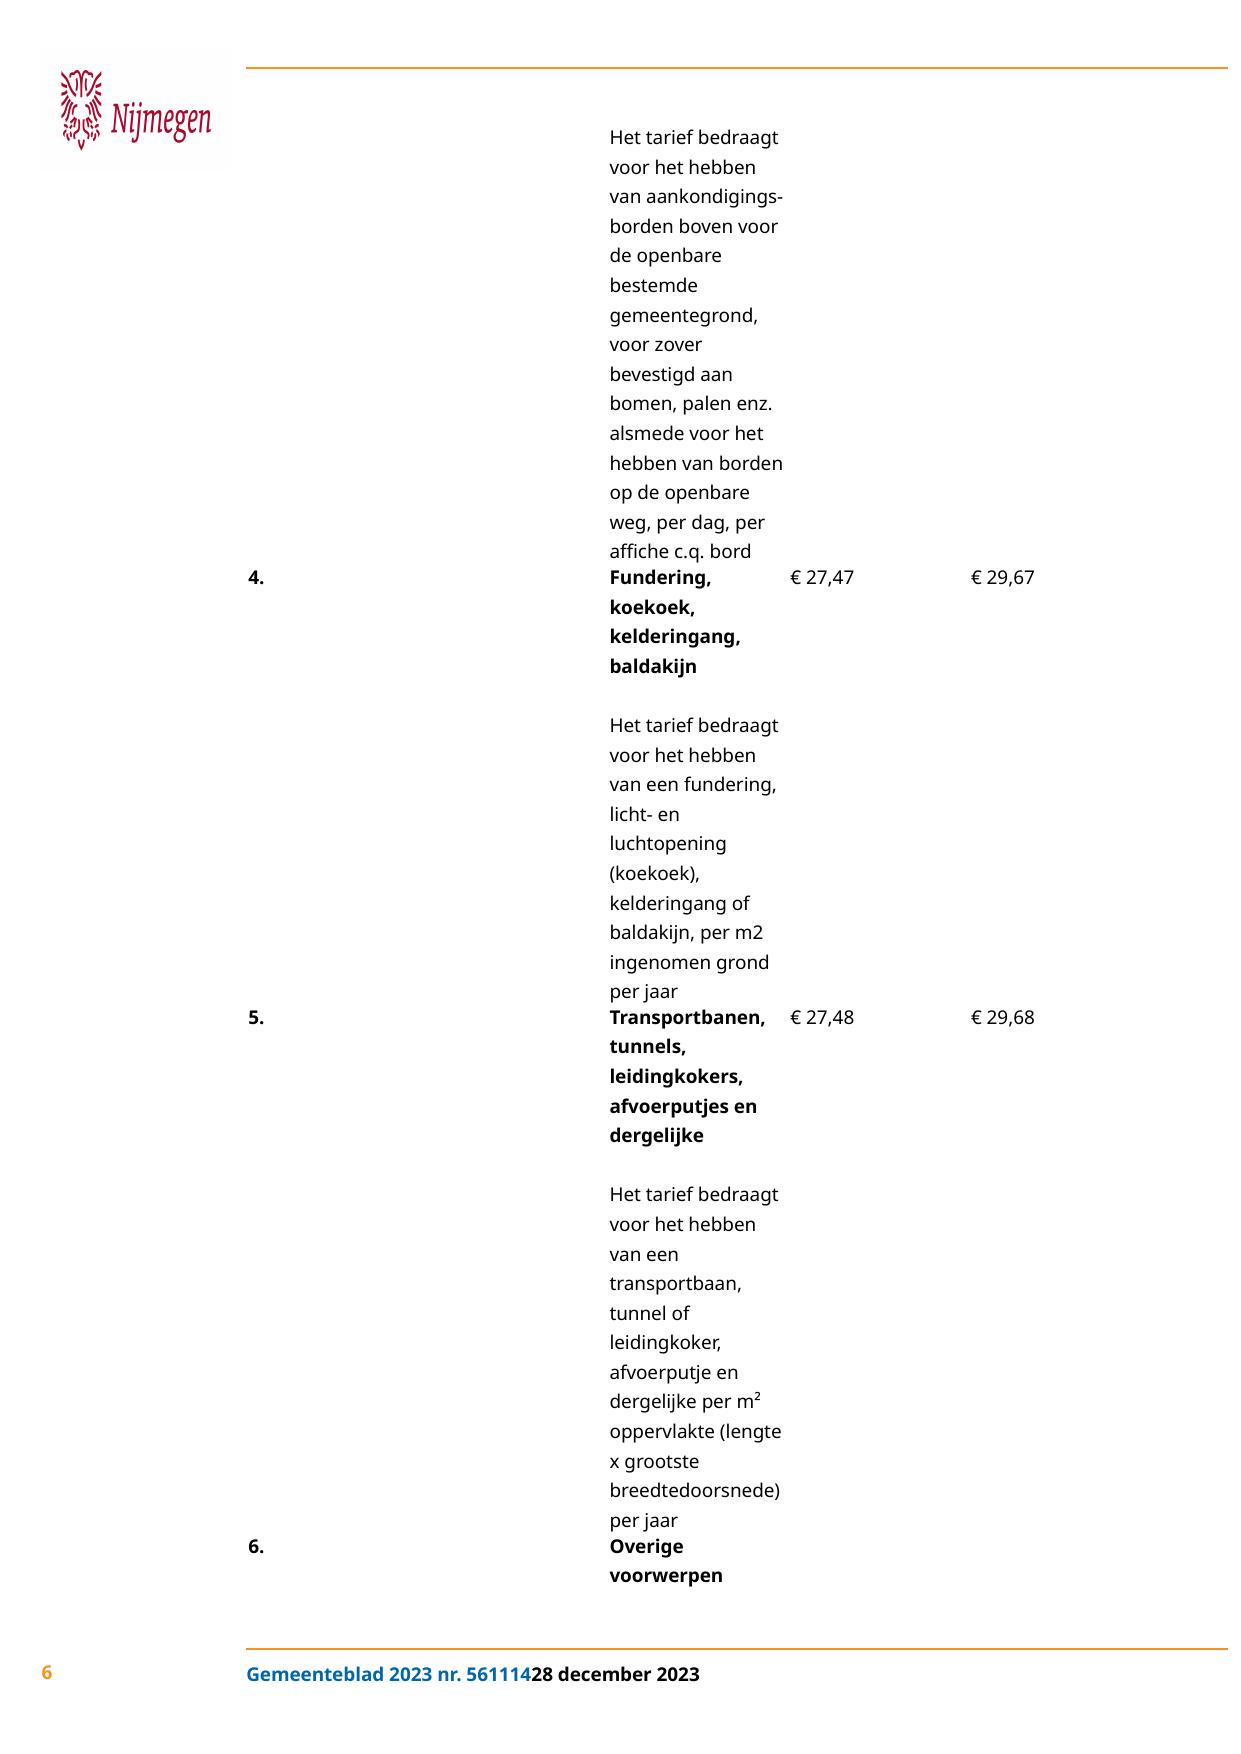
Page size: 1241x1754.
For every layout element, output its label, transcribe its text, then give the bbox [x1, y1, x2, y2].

picture [41, 47, 231, 172]
table_cell [248, 95, 429, 564]
table_cell 5. [248, 1004, 429, 1533]
table_cell 4. [248, 564, 429, 1004]
table_cell [971, 95, 1152, 564]
table_cell [429, 95, 609, 564]
table_cell € 27,48 [790, 1004, 971, 1533]
table_cell Fundering, koekoek, kelderingang, baldakijn Het tarief bedraagt voor het hebben van een fundering, licht- en luchtopening (koekoek), kelderingang of baldakijn, per m2 ingenomen grond per jaar [609, 564, 790, 1004]
table_cell [790, 1533, 971, 1588]
table_cell € 29,68 [971, 1004, 1152, 1533]
table_cell [429, 1533, 609, 1588]
table_cell 6. [248, 1533, 429, 1588]
table_cell Het tarief bedraagt voor het hebben van aankondigings-borden boven voor de openbare bestemde gemeentegrond, voor zover bevestigd aan bomen, palen enz. alsmede voor het hebben van borden op de openbare weg, per dag, per affiche c.q. bord [609, 95, 790, 564]
table_cell [429, 564, 609, 1004]
table_cell € 27,47 [790, 564, 971, 1004]
table_cell [971, 1533, 1152, 1588]
table_cell Transportbanen, tunnels, leidingkokers, afvoerputjes en dergelijke Het tarief bedraagt voor het hebben van een transportbaan, tunnel of leidingkoker, afvoerputje en dergelijke per m² oppervlakte (lengte x grootste breedtedoorsnede) per jaar [609, 1004, 790, 1533]
table_cell [429, 1004, 609, 1533]
table_cell [790, 95, 971, 564]
table_cell € 29,67 [971, 564, 1152, 1004]
table_cell Overige voorwerpen [609, 1533, 790, 1588]
